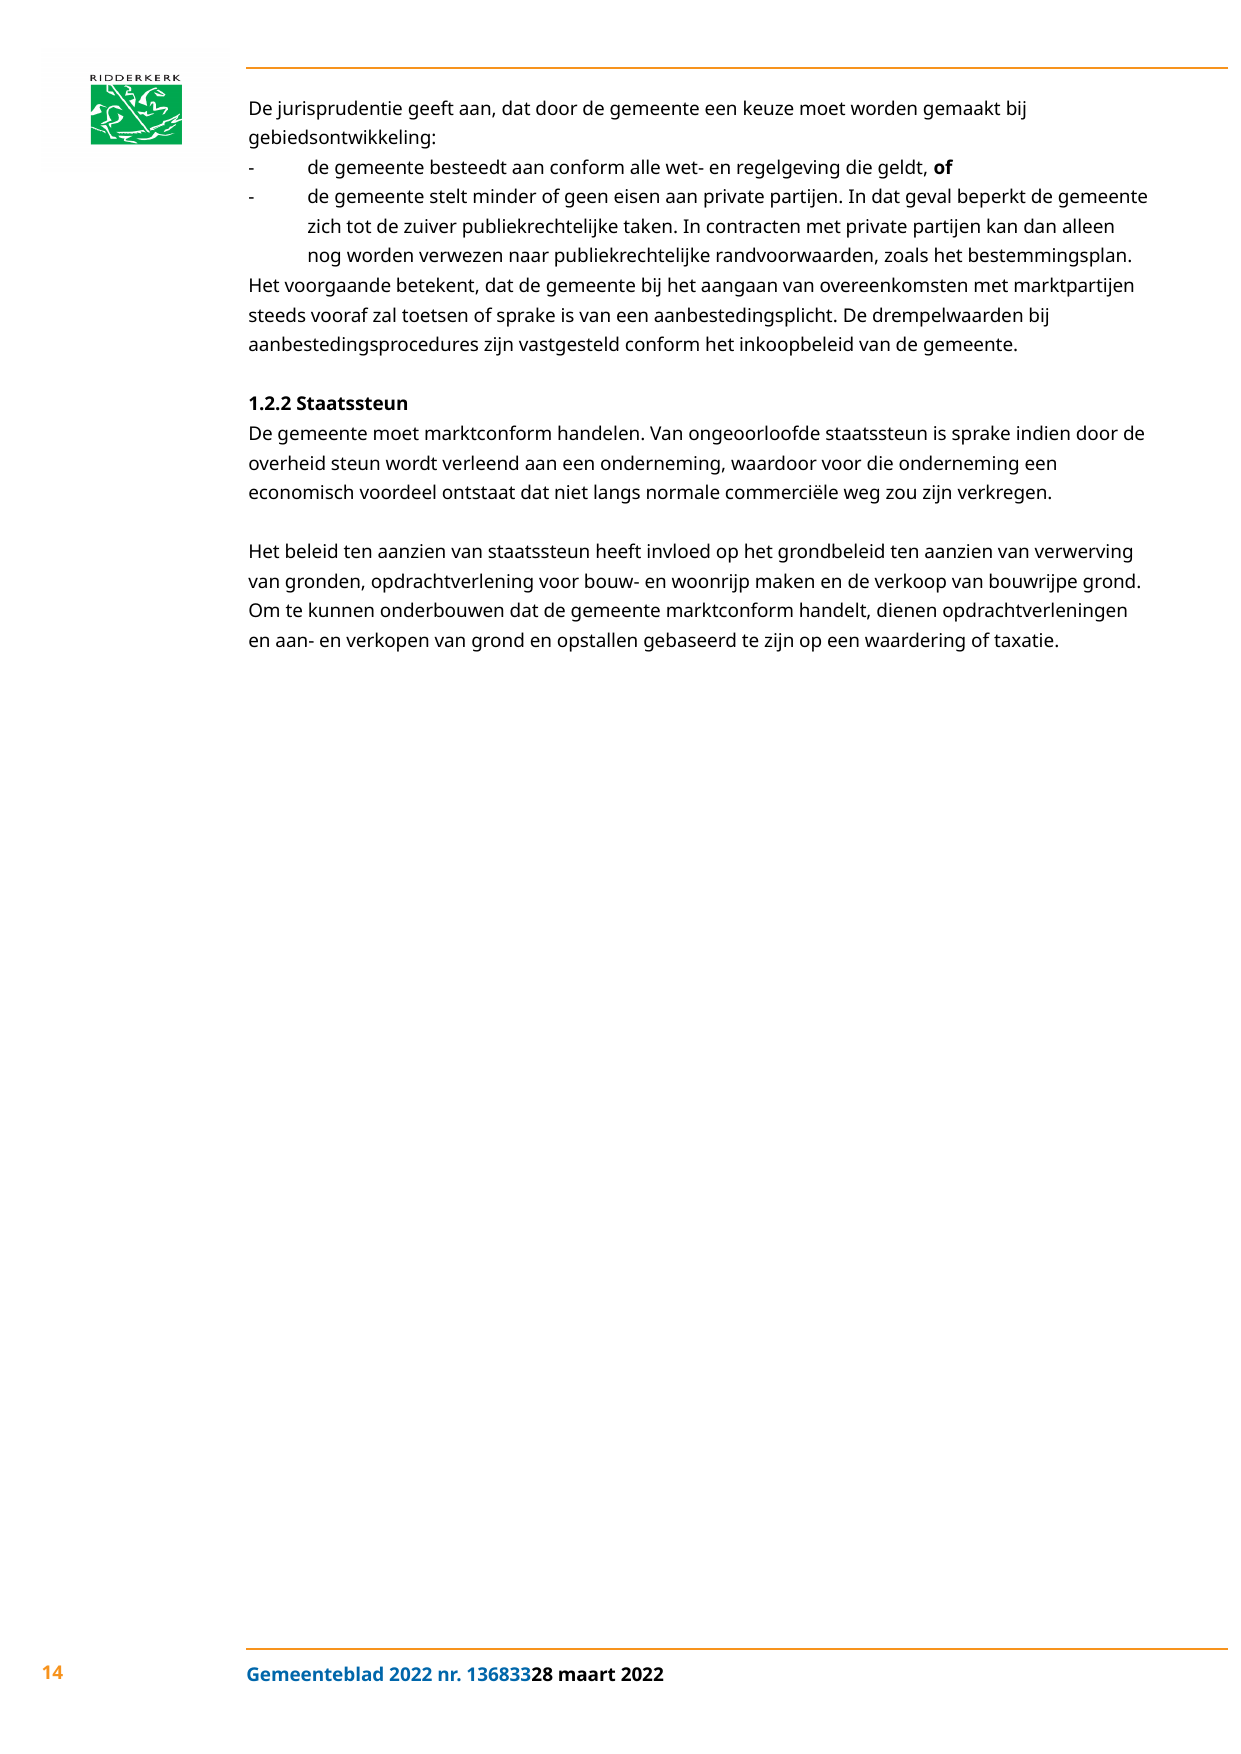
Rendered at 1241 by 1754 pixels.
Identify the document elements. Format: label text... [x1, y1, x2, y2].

text 1.2.2 Staatssteun [248, 391, 1152, 416]
list de gemeente besteedt aan conform alle wet- en regelgeving die geldt, of [248, 154, 1152, 180]
text Het voorgaande betekent, dat de gemeente bij het aangaan van overeenkomsten met marktpartijen steeds vooraf zal toetsen of sprake is van een aanbestedingsplicht. De drempelwaarden bij aanbestedingsprocedures zijn vastgesteld conform het inkoopbeleid van de gemeente. [248, 272, 1152, 357]
text De jurisprudentie geeft aan, dat door de gemeente een keuze moet worden gemaakt bij gebiedsontwikkeling: [248, 95, 1152, 150]
picture [41, 47, 231, 172]
list de gemeente stelt minder of geen eisen aan private partijen. In dat geval beperkt de gemeente zich tot de zuiver publiekrechtelijke taken. In contracten met private partijen kan dan alleen nog worden verwezen naar publiekrechtelijke randvoorwaarden, zoals het bestemmingsplan. [248, 183, 1152, 268]
text De gemeente moet marktconform handelen. Van ongeoorloofde staatssteun is sprake indien door de overheid steun wordt verleend aan een onderneming, waardoor voor die onderneming een economisch voordeel ontstaat dat niet langs normale commerciële weg zou zijn verkregen. [248, 420, 1152, 505]
text Het beleid ten aanzien van staatssteun heeft invloed op het grondbeleid ten aanzien van verwerving van gronden, opdrachtverlening voor bouw- en woonrijp maken en de verkoop van bouwrijpe grond. Om te kunnen onderbouwen dat de gemeente marktconform handelt, dienen opdrachtverleningen en aan- en verkopen van grond en opstallen gebaseerd te zijn op een waardering of taxatie. [248, 538, 1152, 653]
